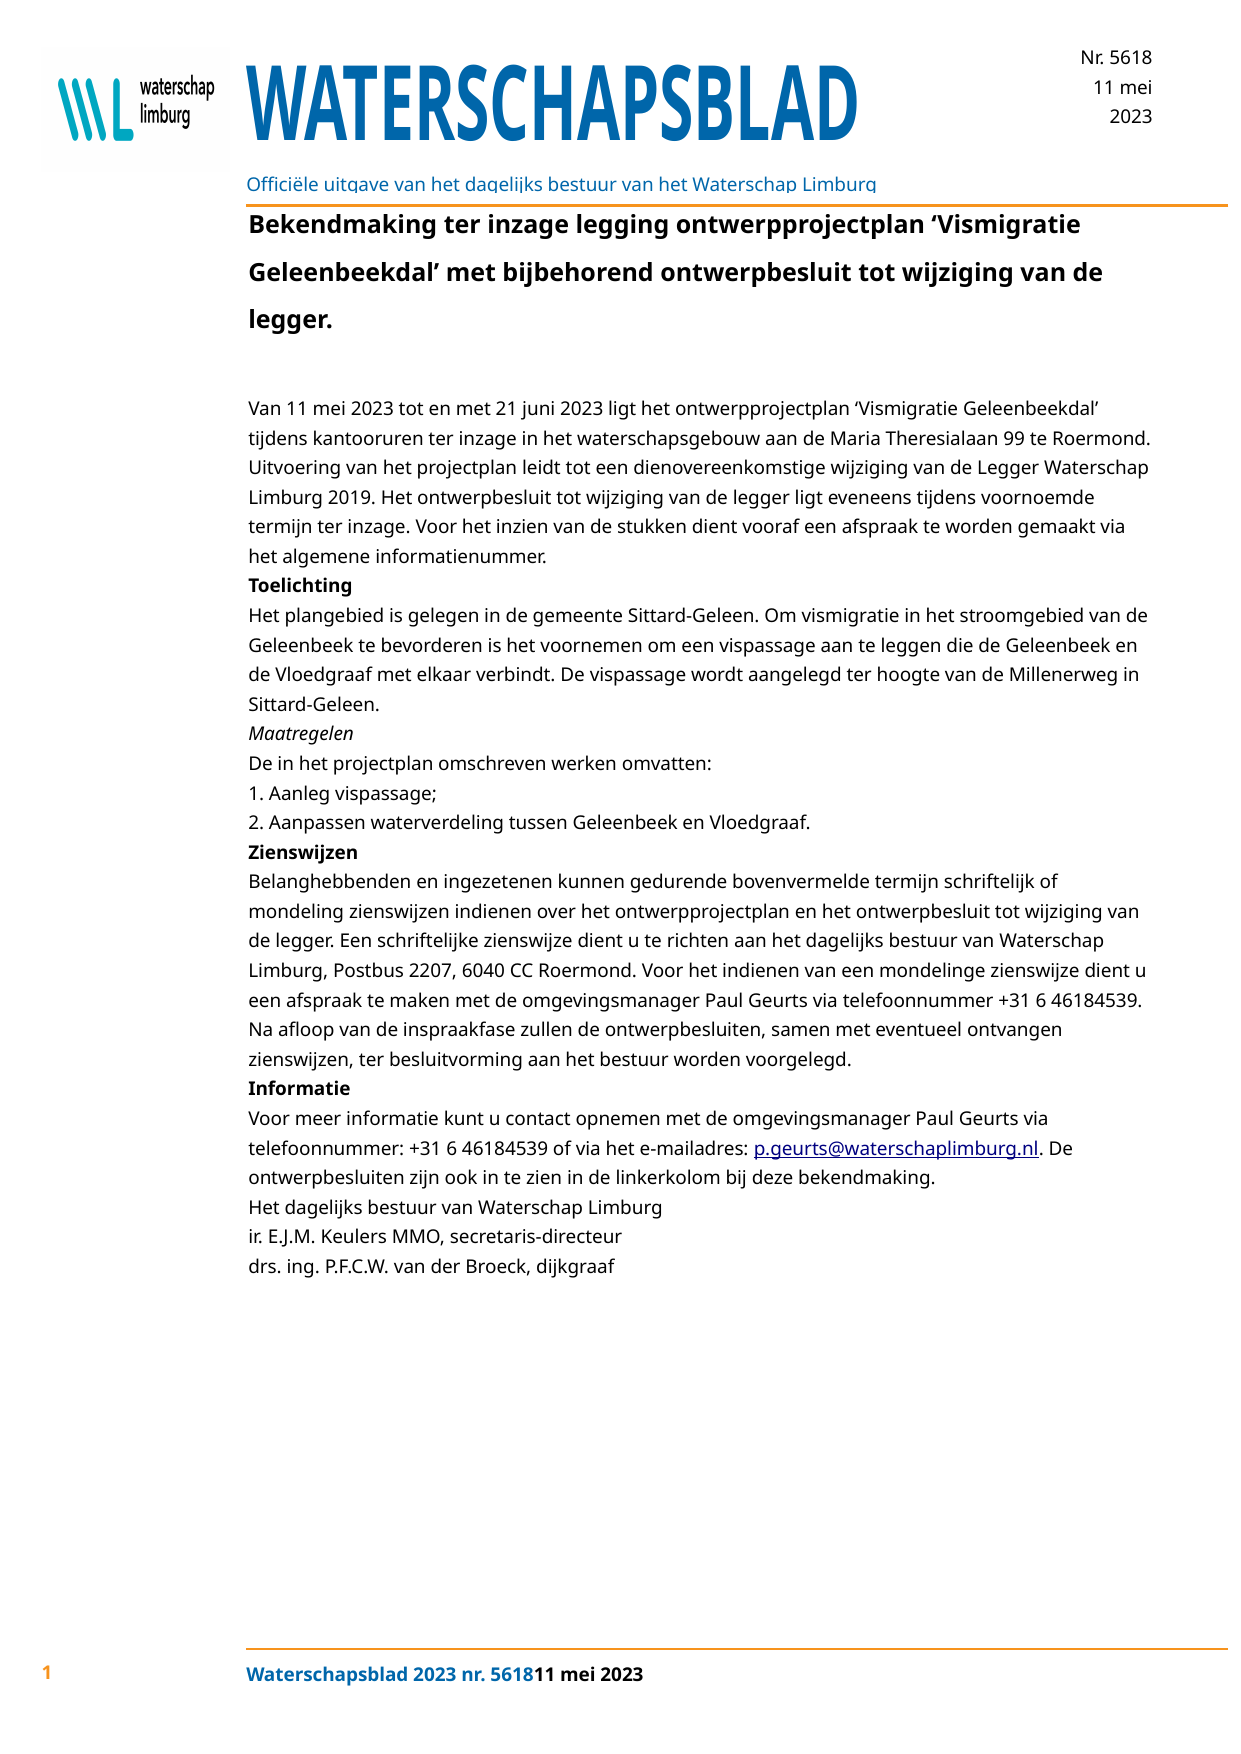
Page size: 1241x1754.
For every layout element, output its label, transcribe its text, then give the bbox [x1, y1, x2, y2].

text drs. ing. P.F.C.W. van der Broeck, dijkgraaf [248, 1253, 1152, 1279]
text Informatie [248, 1076, 1152, 1101]
text Het dagelijks bestuur van Waterschap Limburg [248, 1194, 1152, 1219]
text Voor meer informatie kunt u contact opnemen met de omgevingsmanager Paul Geurts via telefoonnummer: +31 6 46184539 of via het e-mailadres: p.geurts@waterschaplimburg.nl. De ontwerpbesluiten zijn ook in te zien in de linkerkolom bij deze bekendmaking. [248, 1105, 1152, 1190]
text ir. E.J.M. Keulers MMO, secretaris-directeur [248, 1223, 1152, 1249]
text 1. Aanleg vispassage; [248, 780, 1152, 805]
text Toelichting [248, 573, 1152, 598]
text Bekendmaking ter inzage legging ontwerpprojectplan ‘Vismigratie Geleenbeekdal’ met bijbehorend ontwerpbesluit tot wijziging van de legger. [248, 207, 1152, 336]
text 2. Aanpassen waterverdeling tussen Geleenbeek en Vloedgraaf. [248, 809, 1152, 835]
text Zienswijzen [248, 839, 1152, 864]
picture [41, 47, 231, 172]
text Van 11 mei 2023 tot en met 21 juni 2023 ligt het ontwerpprojectplan ‘Vismigratie Geleenbeekdal’ tijdens kantooruren ter inzage in het waterschapsgebouw aan de Maria Theresialaan 99 te Roermond. Uitvoering van het projectplan leidt tot een dienovereenkomstige wijziging van de Legger Waterschap Limburg 2019. Het ontwerpbesluit tot wijziging van de legger ligt eveneens tijdens voornoemde termijn ter inzage. Voor het inzien van de stukken dient vooraf een afspraak te worden gemaakt via het algemene informatienummer. [248, 395, 1152, 569]
text Belanghebbenden en ingezetenen kunnen gedurende bovenvermelde termijn schriftelijk of mondeling zienswijzen indienen over het ontwerpprojectplan en het ontwerpbesluit tot wijziging van de legger. Een schriftelijke zienswijze dient u te richten aan het dagelijks bestuur van Waterschap Limburg, Postbus 2207, 6040 CC Roermond. Voor het indienen van een mondelinge zienswijze dient u een afspraak te maken met de omgevingsmanager Paul Geurts via telefoonnummer +31 6 46184539. Na afloop van de inspraakfase zullen de ontwerpbesluiten, samen met eventueel ontvangen zienswijzen, ter besluitvorming aan het bestuur worden voorgelegd. [248, 868, 1152, 1072]
text De in het projectplan omschreven werken omvatten: [248, 750, 1152, 776]
text Het plangebied is gelegen in de gemeente Sittard-Geleen. Om vismigratie in het stroomgebied van de Geleenbeek te bevorderen is het voornemen om een vispassage aan te leggen die de Geleenbeek en de Vloedgraaf met elkaar verbindt. De vispassage wordt aangelegd ter hoogte van de Millenerweg in Sittard-Geleen. [248, 602, 1152, 717]
text Maatregelen [248, 721, 1152, 746]
